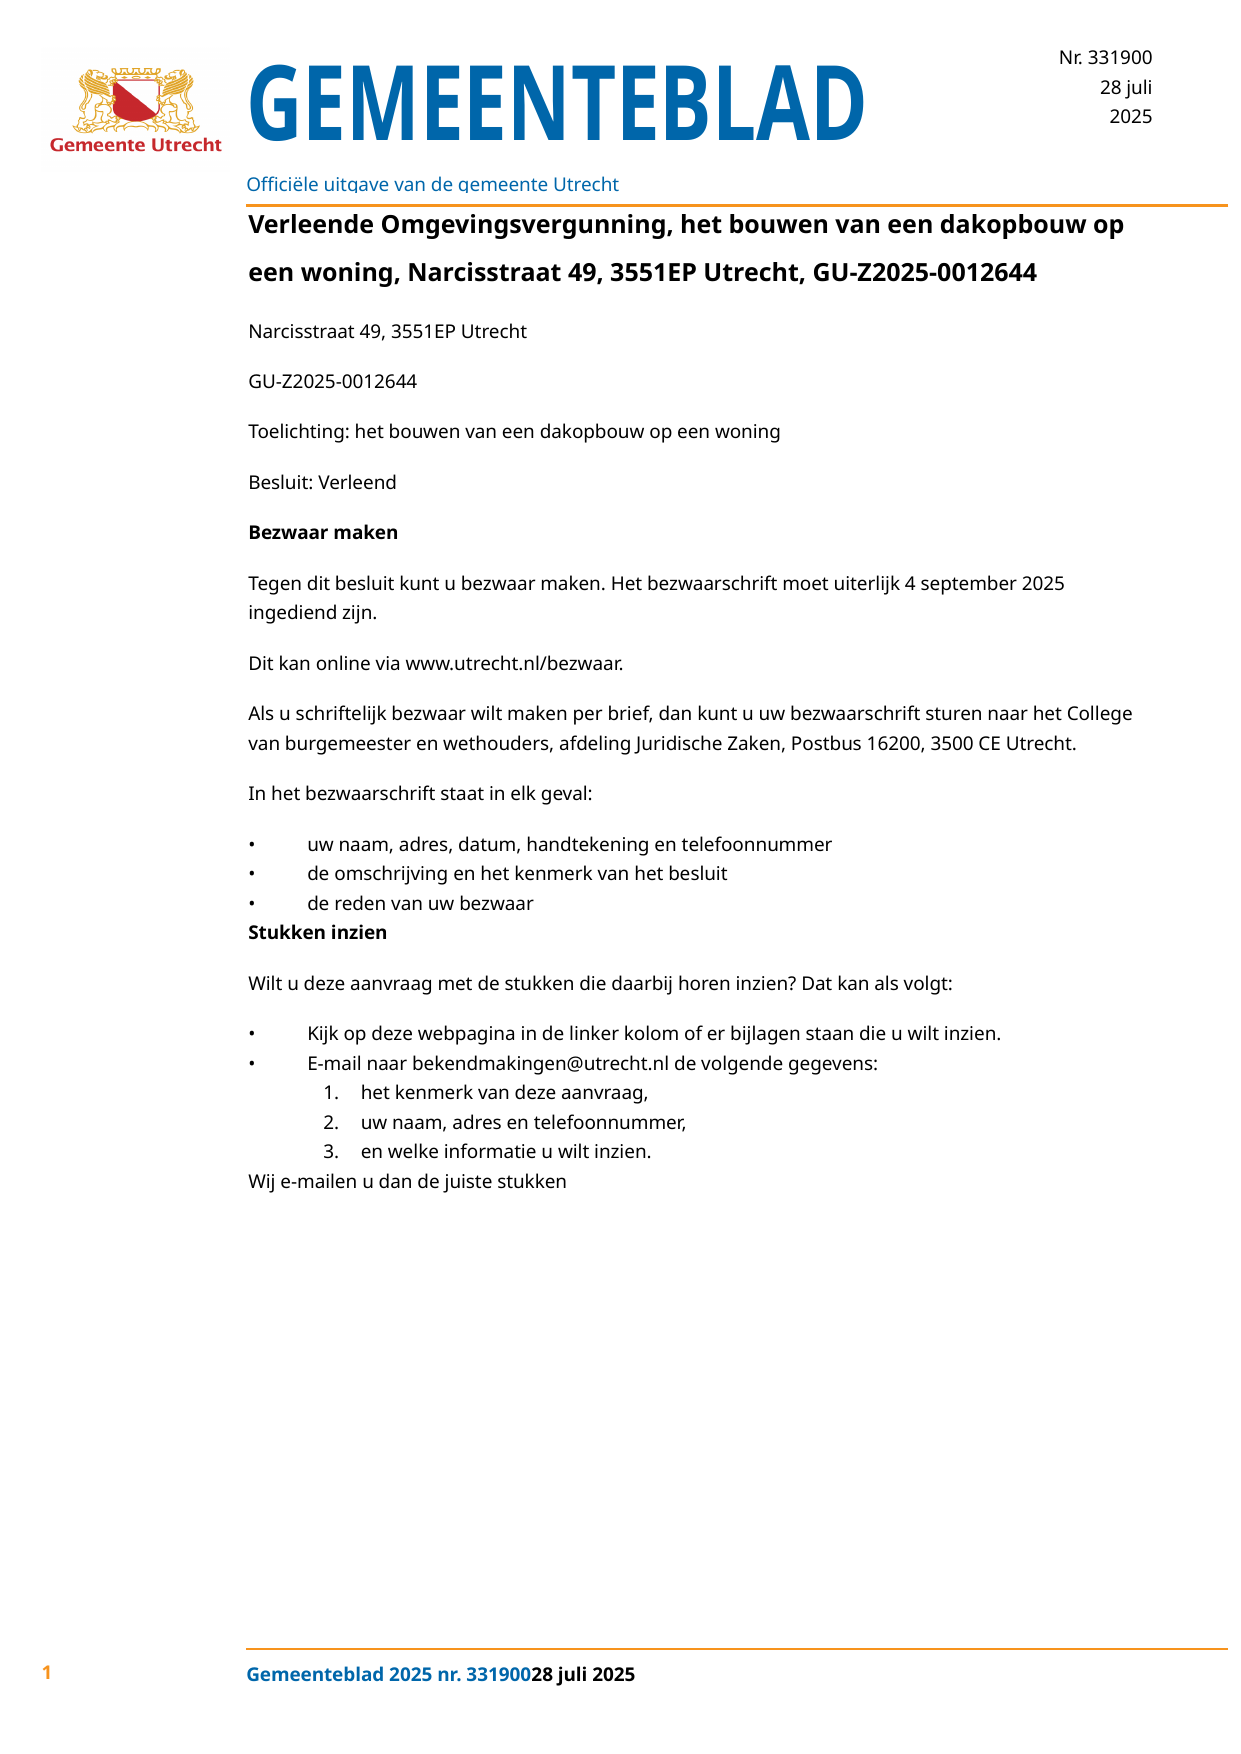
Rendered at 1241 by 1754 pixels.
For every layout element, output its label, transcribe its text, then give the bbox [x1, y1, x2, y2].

text Narcisstraat 49, 3551EP Utrecht [248, 318, 1152, 344]
list de omschrijving en het kenmerk van het besluit [248, 860, 1152, 886]
list het kenmerk van deze aanvraag, [323, 1079, 1152, 1105]
text Wilt u deze aanvraag met de stukken die daarbij horen inzien? Dat kan als volgt: [248, 970, 1152, 996]
text Als u schriftelijk bezwaar wilt maken per brief, dan kunt u uw bezwaarschrift sturen naar het College van burgemeester en wethouders, afdeling Juridische Zaken, Postbus 16200, 3500 CE Utrecht. [248, 700, 1152, 756]
text Bezwaar maken [248, 519, 1152, 545]
picture [41, 47, 231, 172]
text Verleende Omgevingsvergunning, het bouwen van een dakopbouw op een woning, Narcisstraat 49, 3551EP Utrecht, GU-Z2025-0012644 [248, 207, 1152, 288]
text GU-Z2025-0012644 [248, 368, 1152, 394]
list en welke informatie u wilt inzien. [323, 1139, 1152, 1164]
list E-mail naar bekendmakingen@utrecht.nl de volgende gegevens: [248, 1050, 1152, 1076]
text In het bezwaarschrift staat in elk geval: [248, 780, 1152, 806]
list uw naam, adres, datum, handtekening en telefoonnummer [248, 831, 1152, 857]
list de reden van uw bezwaar [248, 890, 1152, 916]
text Besluit: Verleend [248, 469, 1152, 495]
text Toelichting: het bouwen van een dakopbouw op een woning [248, 419, 1152, 444]
text Stukken inzien [248, 919, 1152, 945]
text Dit kan online via www.utrecht.nl/bezwaar. [248, 650, 1152, 676]
text Wij e-mailen u dan de juiste stukken [248, 1168, 1152, 1194]
list uw naam, adres en telefoonnummer, [323, 1109, 1152, 1135]
list Kijk op deze webpagina in de linker kolom of er bijlagen staan die u wilt inzien. [248, 1020, 1152, 1046]
text Tegen dit besluit kunt u bezwaar maken. Het bezwaarschrift moet uiterlijk 4 september 2025 ingediend zijn. [248, 570, 1152, 625]
